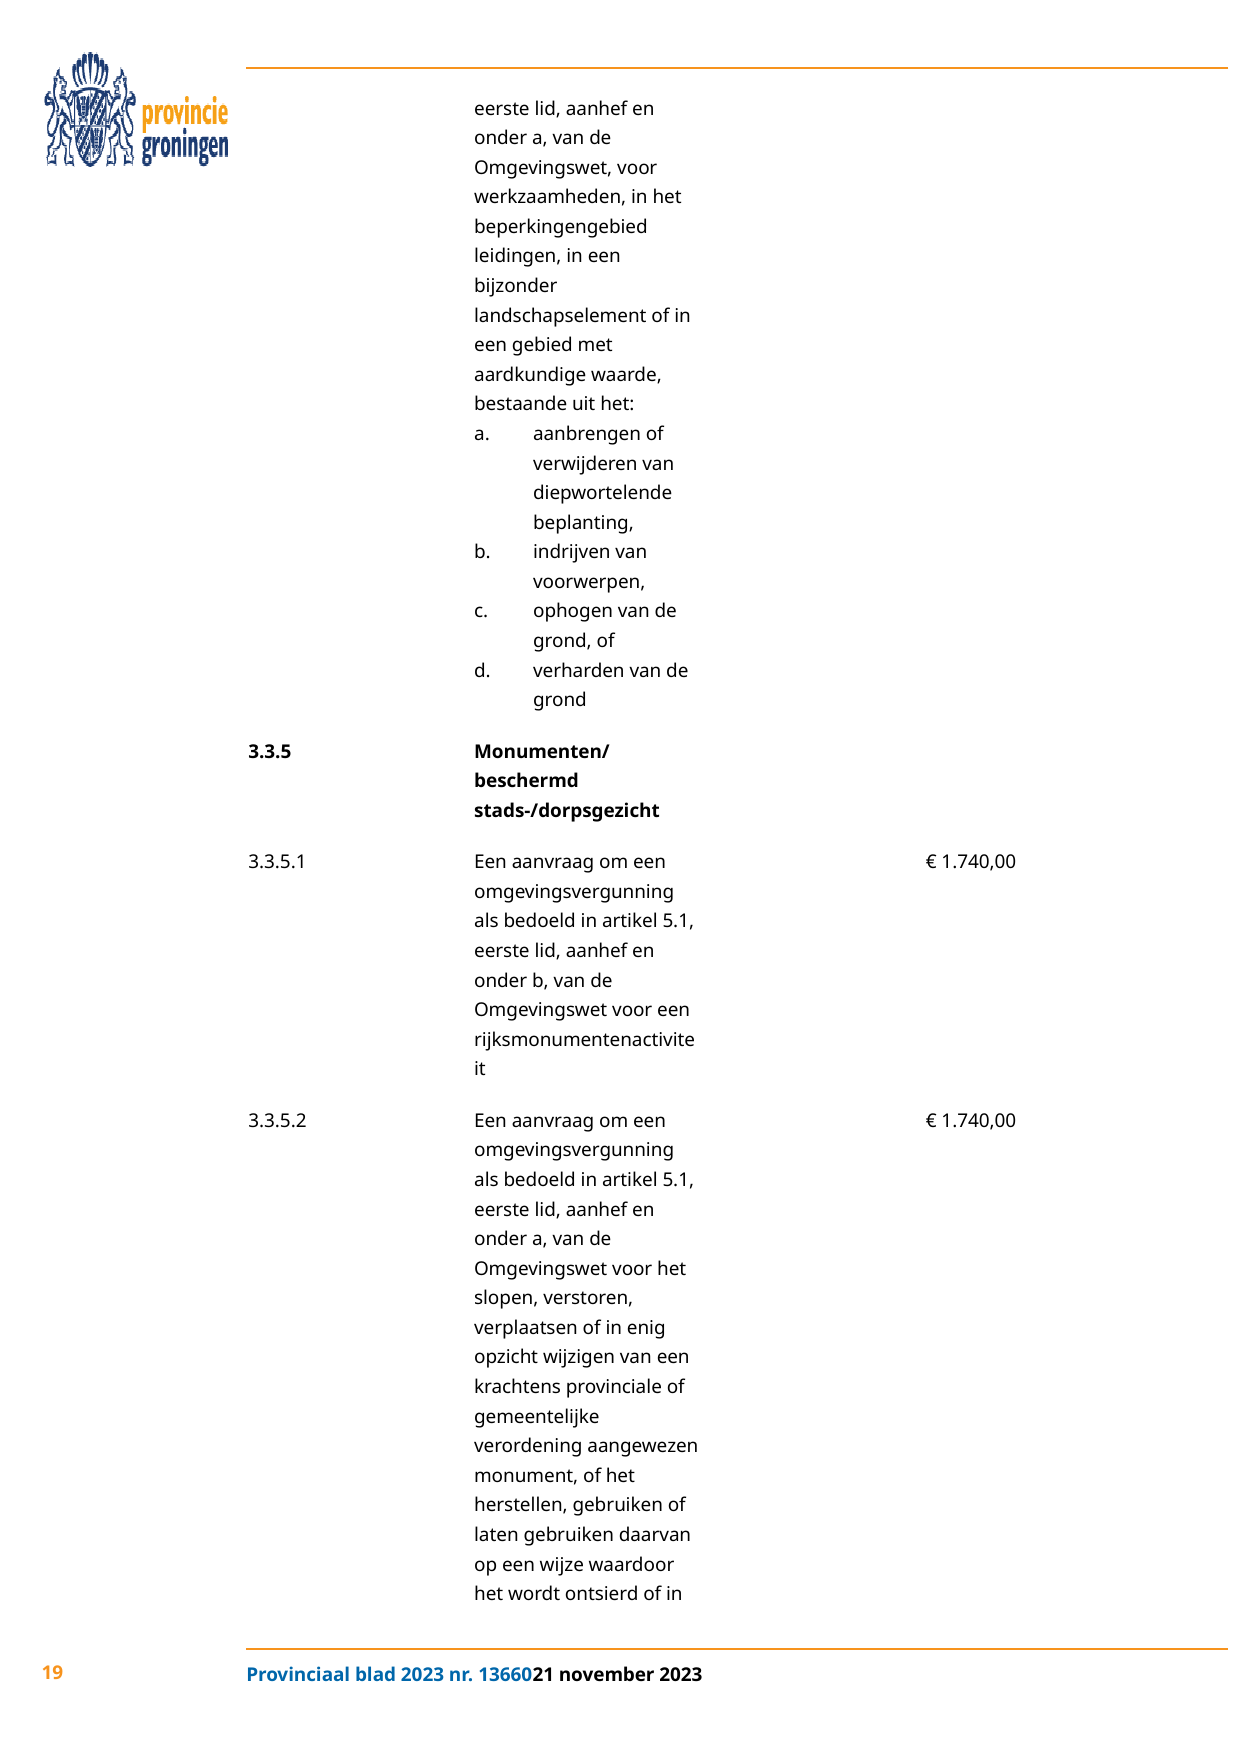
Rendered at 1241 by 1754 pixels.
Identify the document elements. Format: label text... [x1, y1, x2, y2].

table_cell [926, 738, 1152, 823]
picture [41, 47, 231, 172]
table_cell 3.3.5.2 [248, 1107, 474, 1606]
table_cell [700, 1081, 926, 1107]
table_cell € 1.740,00 [926, 849, 1152, 1081]
table_cell Een aanvraag om een omgevingsvergunning als bedoeld in artikel 5.1, eerste lid, aanhef en onder a, van de Omgevingswet voor het slopen, verstoren, verplaatsen of in enig opzicht wijzigen van een krachtens provinciale of gemeentelijke verordening aangewezen monument, of het herstellen, gebruiken of laten gebruiken daarvan op een wijze waardoor het wordt ontsierd of in [474, 1107, 700, 1606]
table_cell [700, 849, 926, 1081]
table_cell [700, 823, 926, 848]
table_cell [248, 823, 474, 848]
table_cell [700, 738, 926, 823]
table_cell [248, 712, 474, 738]
table_cell 3.3.5.1 [248, 849, 474, 1081]
table_cell € 1.740,00 [926, 1107, 1152, 1606]
table_cell [926, 1081, 1152, 1107]
table_cell 3.3.5 [248, 738, 474, 823]
table_cell [248, 95, 474, 712]
table_cell [248, 1081, 474, 1107]
table_cell [474, 1081, 700, 1107]
table_cell [926, 95, 1152, 712]
table_cell eerste lid, aanhef en onder a, van de Omgevingswet, voor werkzaamheden, in het beperkingengebied leidingen, in een bijzonder landschapselement of in een gebied met aardkundige waarde, bestaande uit het: aanbrengen of verwijderen van diepwortelende beplanting, indrijven van voorwerpen, ophogen van de grond, of verharden van de grond [474, 95, 700, 712]
table_cell [474, 712, 700, 738]
table_cell [474, 823, 700, 848]
table_cell [700, 712, 926, 738]
table_cell Monumenten/beschermd stads-/dorpsgezicht [474, 738, 700, 823]
table_cell [700, 1107, 926, 1606]
table_cell [926, 712, 1152, 738]
table_cell [700, 95, 926, 712]
table_cell Een aanvraag om een omgevingsvergunning als bedoeld in artikel 5.1, eerste lid, aanhef en onder b, van de Omgevingswet voor een rijksmonumentenactiviteit [474, 849, 700, 1081]
table_cell [926, 823, 1152, 848]
